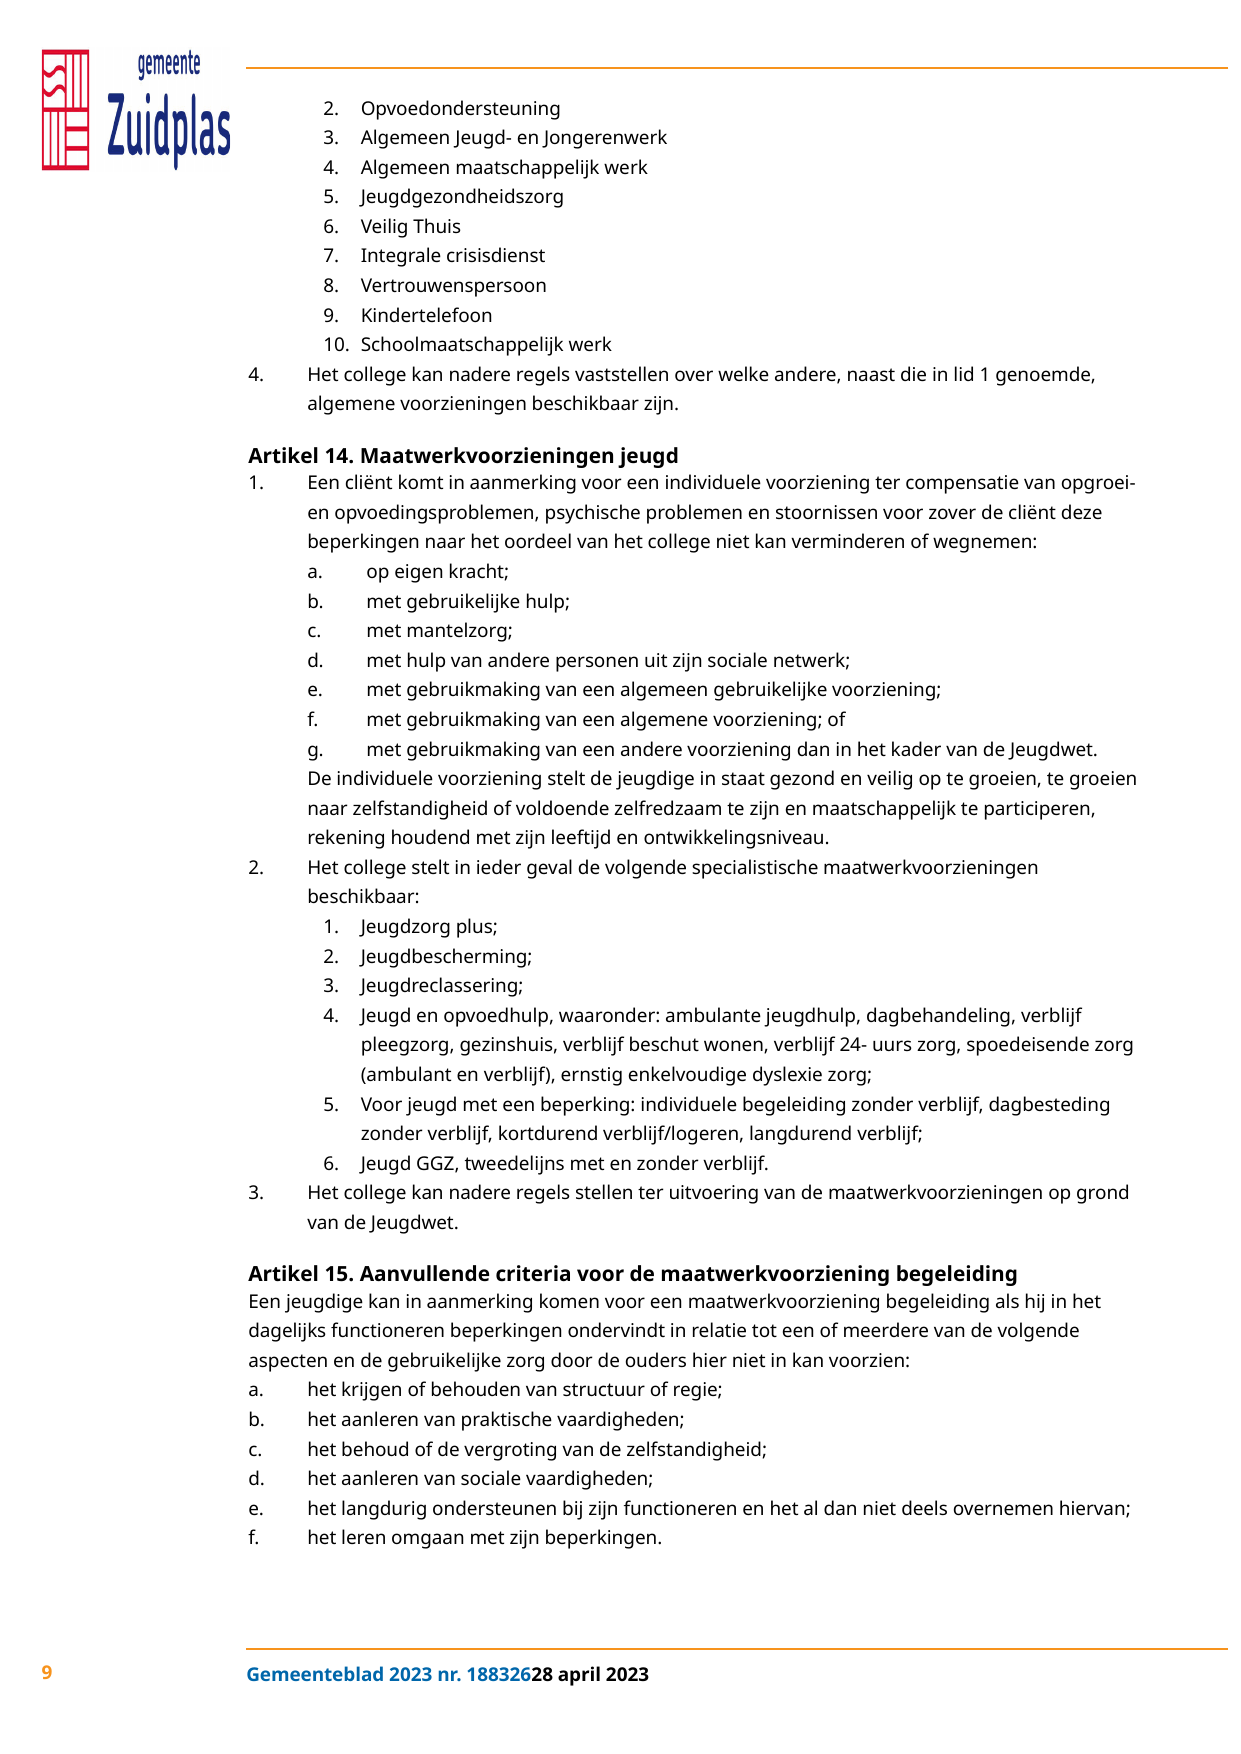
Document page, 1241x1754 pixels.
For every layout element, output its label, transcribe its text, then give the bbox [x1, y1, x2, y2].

list Een cliënt komt in aanmerking voor een individuele voorziening ter compensatie van opgroei- en opvoedingsproblemen, psychische problemen en stoornissen voor zover de cliënt deze beperkingen naar het oordeel van het college niet kan verminderen of wegnemen: [248, 469, 1152, 554]
list met gebruikelijke hulp; [307, 588, 1152, 613]
list met hulp van andere personen uit zijn sociale netwerk; [307, 647, 1152, 673]
list het behoud of de vergroting van de zelfstandigheid; [248, 1436, 1152, 1462]
list het langdurig ondersteunen bij zijn functioneren en het al dan niet deels overnemen hiervan; [248, 1495, 1152, 1521]
list met gebruikmaking van een andere voorziening dan in het kader van de Jeugdwet. [307, 736, 1152, 761]
list Jeugd en opvoedhulp, waaronder: ambulante jeugdhulp, dagbehandeling, verblijf pleegzorg, gezinshuis, verblijf beschut wonen, verblijf 24- uurs zorg, spoedeisende zorg (ambulant en verblijf), ernstig enkelvoudige dyslexie zorg; [323, 1002, 1152, 1087]
list met mantelzorg; [307, 617, 1152, 643]
picture [41, 47, 231, 172]
text Artikel 15. Aanvullende criteria voor de maatwerkvoorziening begeleiding [248, 1259, 1152, 1288]
list Jeugdgezondheidszorg [323, 183, 1152, 209]
list Veilig Thuis [323, 213, 1152, 239]
list met gebruikmaking van een algemene voorziening; of [307, 706, 1152, 732]
text Artikel 14. Maatwerkvoorzieningen jeugd [248, 441, 1152, 469]
list Jeugd GGZ, tweedelijns met en zonder verblijf. [323, 1150, 1152, 1176]
list op eigen kracht; [307, 558, 1152, 584]
text Een jeugdige kan in aanmerking komen voor een maatwerkvoorziening begeleiding als hij in het dagelijks functioneren beperkingen ondervindt in relatie tot een of meerdere van de volgende aspecten en de gebruikelijke zorg door de ouders hier niet in kan voorzien: [248, 1288, 1152, 1373]
list Het college kan nadere regels vaststellen over welke andere, naast die in lid 1 genoemde, algemene voorzieningen beschikbaar zijn. [248, 361, 1152, 416]
list Algemeen maatschappelijk werk [323, 154, 1152, 180]
list het leren omgaan met zijn beperkingen. [248, 1524, 1152, 1550]
list met gebruikmaking van een algemeen gebruikelijke voorziening; [307, 677, 1152, 702]
list het aanleren van sociale vaardigheden; [248, 1465, 1152, 1491]
list Algemeen Jeugd- en Jongerenwerk [323, 124, 1152, 150]
list Vertrouwenspersoon [323, 272, 1152, 298]
list Integrale crisisdienst [323, 243, 1152, 268]
list Jeugdreclassering; [323, 972, 1152, 998]
list Jeugdzorg plus; [323, 913, 1152, 939]
list Kindertelefoon [323, 302, 1152, 328]
list Opvoedondersteuning [323, 95, 1152, 121]
list Schoolmaatschappelijk werk [323, 331, 1152, 357]
list Jeugdbescherming; [323, 943, 1152, 968]
list het krijgen of behouden van structuur of regie; [248, 1377, 1152, 1402]
list Het college kan nadere regels stellen ter uitvoering van de maatwerkvoorzieningen op grond van de Jeugdwet. [248, 1179, 1152, 1235]
list Voor jeugd met een beperking: individuele begeleiding zonder verblijf, dagbesteding zonder verblijf, kortdurend verblijf/logeren, langdurend verblijf; [323, 1091, 1152, 1146]
list Het college stelt in ieder geval de volgende specialistische maatwerkvoorzieningen beschikbaar: [248, 854, 1152, 909]
list De individuele voorziening stelt de jeugdige in staat gezond en veilig op te groeien, te groeien naar zelfstandigheid of voldoende zelfredzaam te zijn en maatschappelijk te participeren, rekening houdend met zijn leeftijd en ontwikkelingsniveau. [248, 765, 1152, 850]
list het aanleren van praktische vaardigheden; [248, 1406, 1152, 1432]
